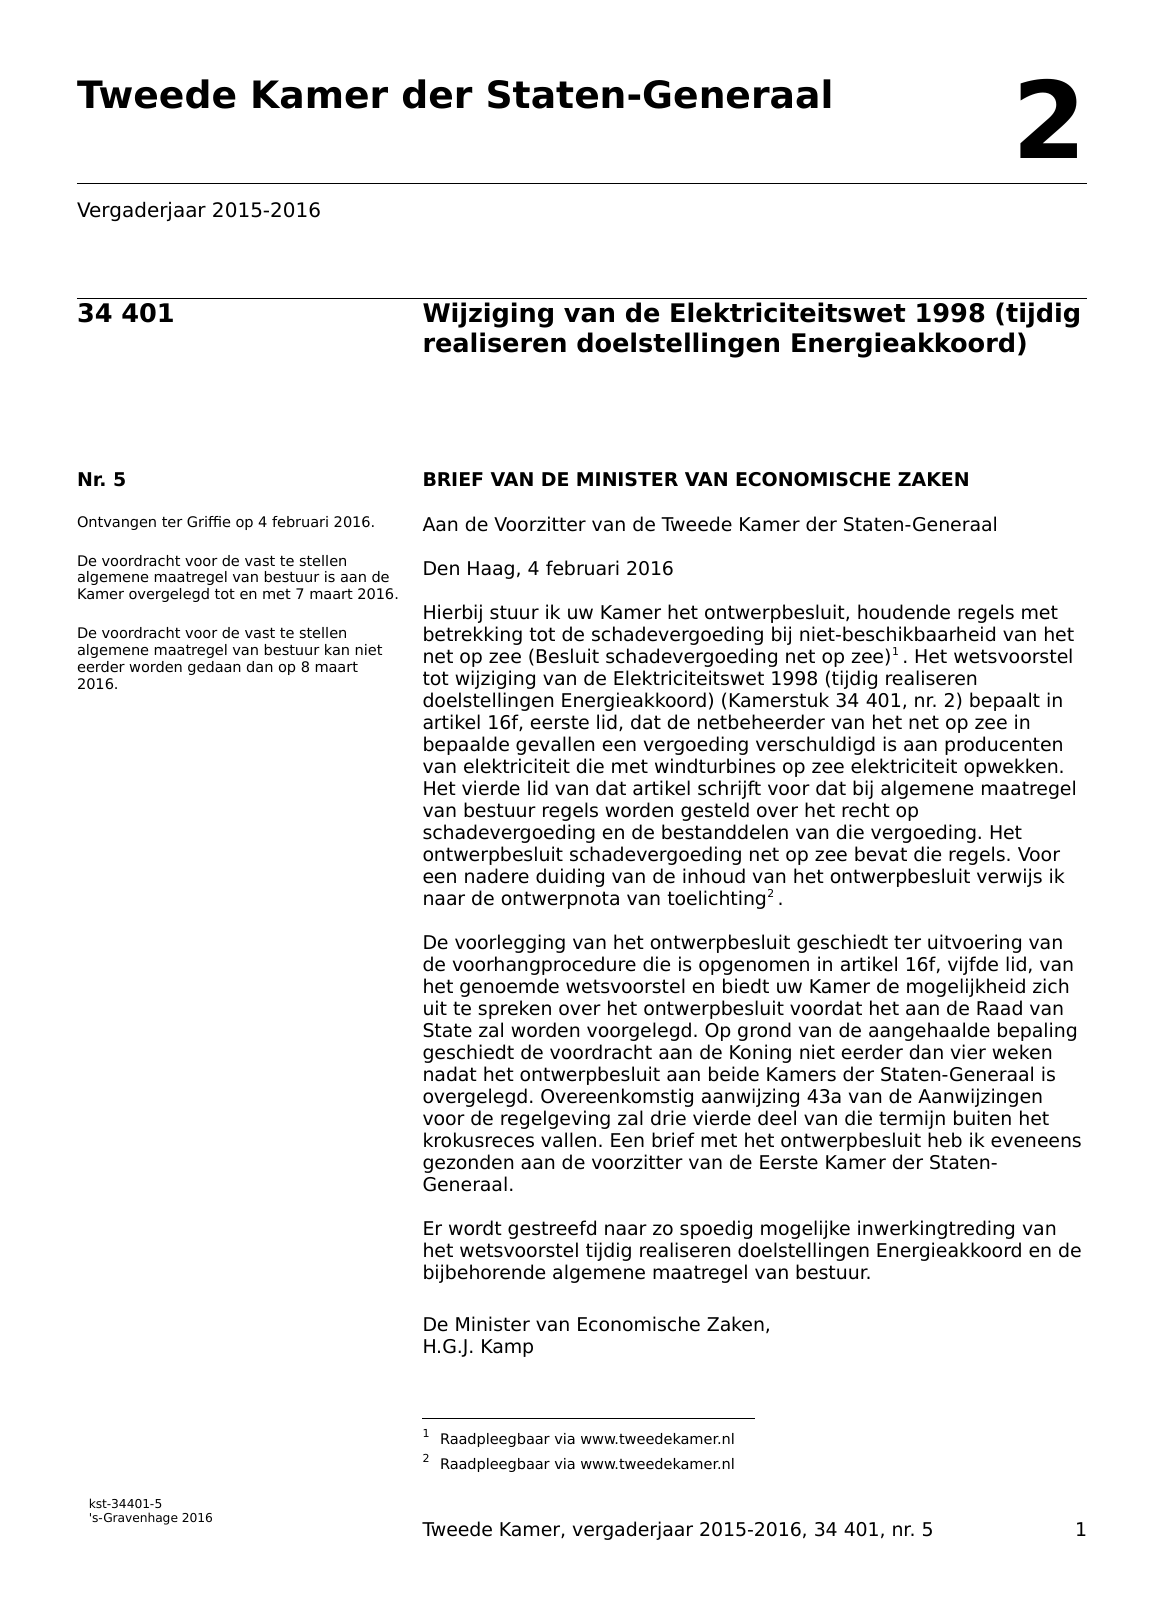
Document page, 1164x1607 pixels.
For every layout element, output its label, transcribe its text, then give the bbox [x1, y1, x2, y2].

subtitle 34 401 Wijziging van de Elektriciteitswet 1998 (tijdig realiseren doelstellingen Energieakkoord) [77, 299, 1087, 358]
text De Minister van Economische Zaken, H.G.J. Kamp [422, 1314, 1087, 1358]
text Den Haag, 4 februari 2016 [422, 558, 1087, 580]
subtitle Nr. 5 BRIEF VAN DE MINISTER VAN ECONOMISCHE ZAKEN [77, 469, 1087, 491]
text Raadpleegbaar via www.tweedekamer.nl [422, 1427, 1087, 1449]
text De voordracht voor de vast te stellen algemene maatregel van bestuur is aan de Kamer overgelegd tot en met 7 maart 2016. [77, 553, 399, 603]
text De voordracht voor de vast te stellen algemene maatregel van bestuur kan niet eerder worden gedaan dan op 8 maart 2016. [77, 625, 399, 693]
table_header 2 [886, 59, 1087, 183]
table_cell Vergaderjaar 2015-2016 [77, 184, 1087, 298]
text Er wordt gestreefd naar zo spoedig mogelijke inwerkingtreding van het wetsvoorstel tijdig realiseren doelstellingen Energieakkoord en de bijbehorende algemene maatregel van bestuur. [422, 1218, 1087, 1284]
text De voorlegging van het ontwerpbesluit geschiedt ter uitvoering van de voorhangprocedure die is opgenomen in artikel 16f, vijfde lid, van het genoemde wetsvoorstel en biedt uw Kamer de mogelijkheid zich uit te spreken over het ontwerpbesluit voordat het aan de Raad van State zal worden voorgelegd. Op grond van de aangehaalde bepaling geschiedt de voordracht aan de Koning niet eerder dan vier weken nadat het ontwerpbesluit aan beide Kamers der Staten-Generaal is overgelegd. Overeenkomstig aanwijzing 43a van de Aanwijzingen voor de regelgeving zal drie vierde deel van die termijn buiten het krokusreces vallen. Een brief met het ontwerpbesluit heb ik eveneens gezonden aan de voorzitter van de Eerste Kamer der Staten-Generaal. [422, 932, 1087, 1196]
text 's-Gravenhage 2016 [88, 1511, 323, 1525]
text Hierbij stuur ik uw Kamer het ontwerpbesluit, houdende regels met betrekking tot de schadevergoeding bij niet-beschikbaarheid van het net op zee (Besluit schadevergoeding net op zee). Het wetsvoorstel tot wijziging van de Elektriciteitswet 1998 (tijdig realiseren doelstellingen Energieakkoord) (Kamerstuk 34 401, nr. 2) bepaalt in artikel 16f, eerste lid, dat de netbeheerder van het net op zee in bepaalde gevallen een vergoeding verschuldigd is aan producenten van elektriciteit die met windturbines op zee elektriciteit opwekken. Het vierde lid van dat artikel schrijft voor dat bij algemene maatregel van bestuur regels worden gesteld over het recht op schadevergoeding en de bestanddelen van die vergoeding. Het ontwerpbesluit schadevergoeding net op zee bevat die regels. Voor een nadere duiding van de inhoud van het ontwerpbesluit verwijs ik naar de ontwerpnota van toelichting. [422, 602, 1087, 909]
text Raadpleegbaar via www.tweedekamer.nl [422, 1452, 1087, 1474]
text kst-34401-5 [88, 1497, 323, 1511]
text [77, 603, 399, 625]
text [77, 530, 399, 553]
table_header Tweede Kamer der Staten-Generaal [77, 59, 886, 183]
text Ontvangen ter Griffie op 4 februari 2016. [77, 513, 399, 530]
text Aan de Voorzitter van de Tweede Kamer der Staten-Generaal [422, 513, 1087, 536]
